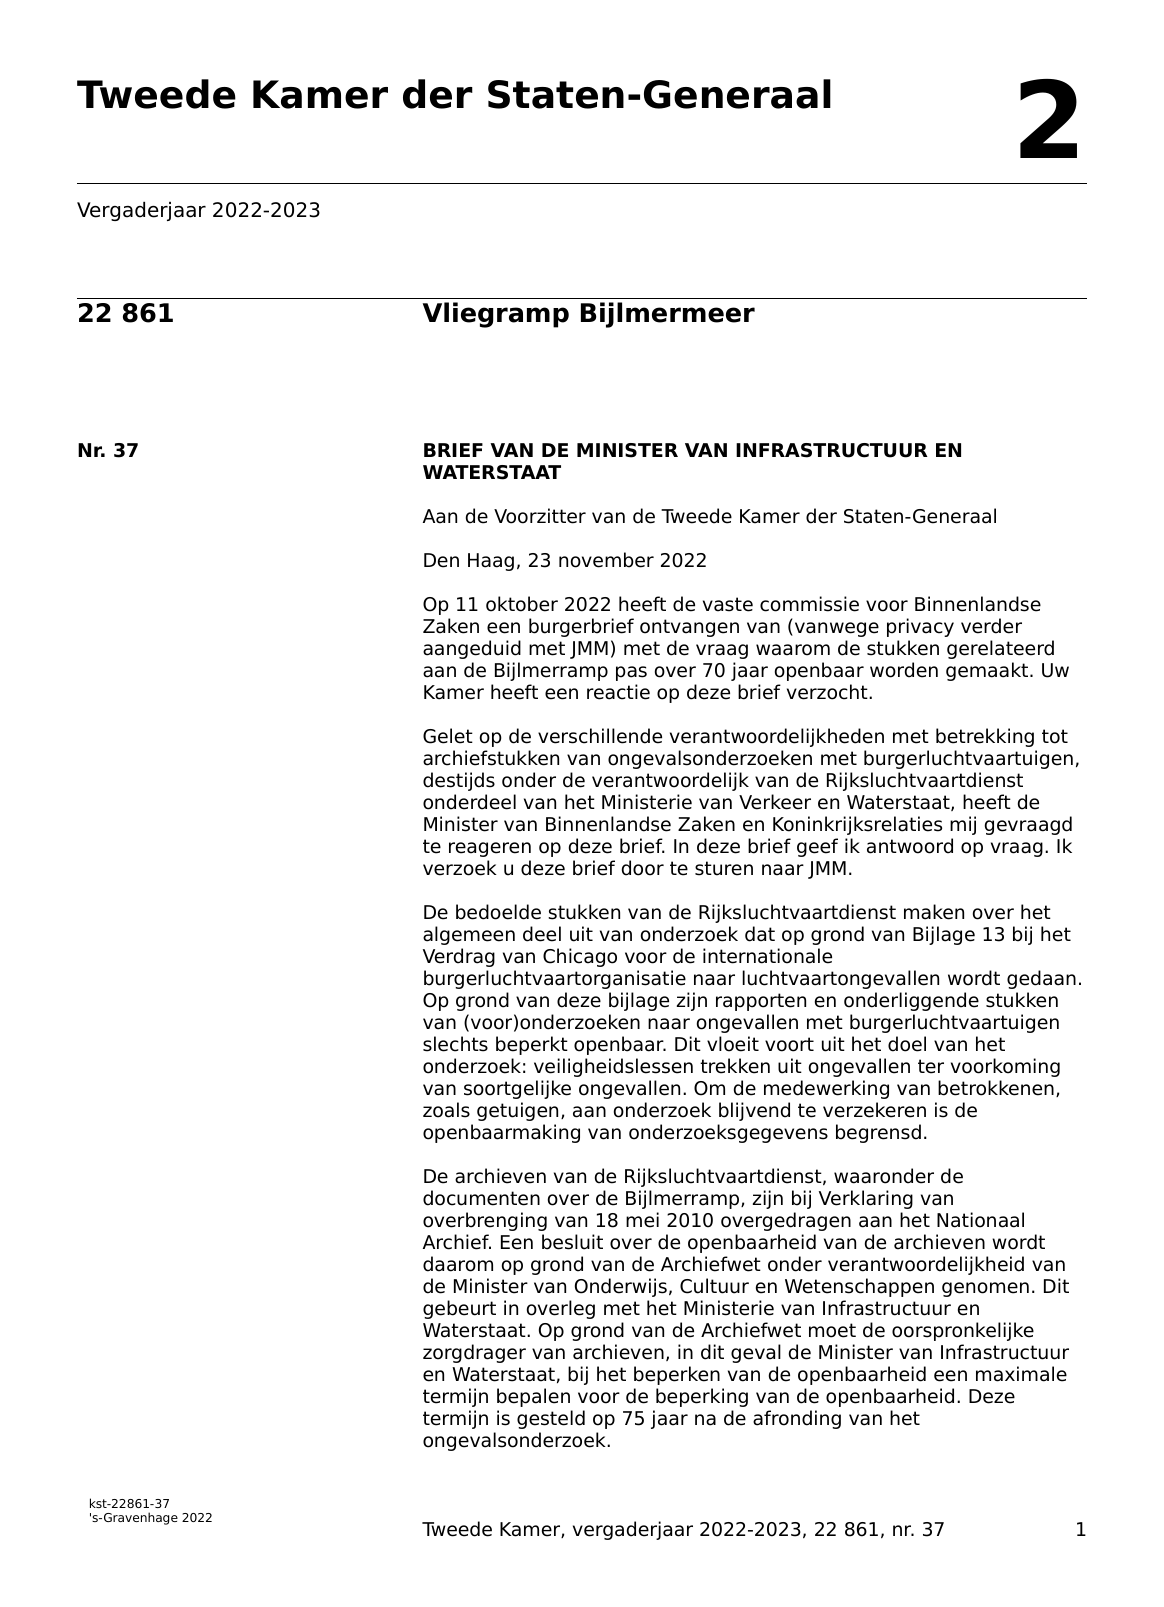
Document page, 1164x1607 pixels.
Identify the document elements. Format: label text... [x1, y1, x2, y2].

table_cell Vergaderjaar 2022-2023 [77, 184, 1087, 298]
text Aan de Voorzitter van de Tweede Kamer der Staten-Generaal [422, 506, 1087, 528]
text kst-22861-37 [88, 1497, 323, 1511]
subtitle 22 861 Vliegramp Bijlmermeer [77, 299, 1087, 329]
table_header 2 [886, 59, 1087, 183]
text De archieven van de Rijksluchtvaartdienst, waaronder de documenten over de Bijlmerramp, zijn bij Verklaring van overbrenging van 18 mei 2010 overgedragen aan het Nationaal Archief. Een besluit over de openbaarheid van de archieven wordt daarom op grond van de Archiefwet onder verantwoordelijkheid van de Minister van Onderwijs, Cultuur en Wetenschappen genomen. Dit gebeurt in overleg met het Ministerie van Infrastructuur en Waterstaat. Op grond van de Archiefwet moet de oorspronkelijke zorgdrager van archieven, in dit geval de Minister van Infrastructuur en Waterstaat, bij het beperken van de openbaarheid een maximale termijn bepalen voor de beperking van de openbaarheid. Deze termijn is gesteld op 75 jaar na de afronding van het ongevalsonderzoek. [422, 1166, 1087, 1452]
text 's-Gravenhage 2022 [88, 1511, 323, 1525]
text Gelet op de verschillende verantwoordelijkheden met betrekking tot archiefstukken van ongevalsonderzoeken met burgerluchtvaartuigen, destijds onder de verantwoordelijk van de Rijksluchtvaartdienst onderdeel van het Ministerie van Verkeer en Waterstaat, heeft de Minister van Binnenlandse Zaken en Koninkrijksrelaties mij gevraagd te reageren op deze brief. In deze brief geef ik antwoord op vraag. Ik verzoek u deze brief door te sturen naar JMM. [422, 726, 1087, 880]
table_header Tweede Kamer der Staten-Generaal [77, 59, 886, 183]
text Den Haag, 23 november 2022 [422, 550, 1087, 572]
subtitle Nr. 37 BRIEF VAN DE MINISTER VAN INFRASTRUCTUUR EN WATERSTAAT [77, 440, 1087, 484]
text De bedoelde stukken van de Rijksluchtvaartdienst maken over het algemeen deel uit van onderzoek dat op grond van Bijlage 13 bij het Verdrag van Chicago voor de internationale burgerluchtvaartorganisatie naar luchtvaartongevallen wordt gedaan. Op grond van deze bijlage zijn rapporten en onderliggende stukken van (voor)onderzoeken naar ongevallen met burgerluchtvaartuigen slechts beperkt openbaar. Dit vloeit voort uit het doel van het onderzoek: veiligheidslessen trekken uit ongevallen ter voorkoming van soortgelijke ongevallen. Om de medewerking van betrokkenen, zoals getuigen, aan onderzoek blijvend te verzekeren is de openbaarmaking van onderzoeksgegevens begrensd. [422, 902, 1087, 1144]
text Op 11 oktober 2022 heeft de vaste commissie voor Binnenlandse Zaken een burgerbrief ontvangen van (vanwege privacy verder aangeduid met JMM) met de vraag waarom de stukken gerelateerd aan de Bijlmerramp pas over 70 jaar openbaar worden gemaakt. Uw Kamer heeft een reactie op deze brief verzocht. [422, 594, 1087, 704]
